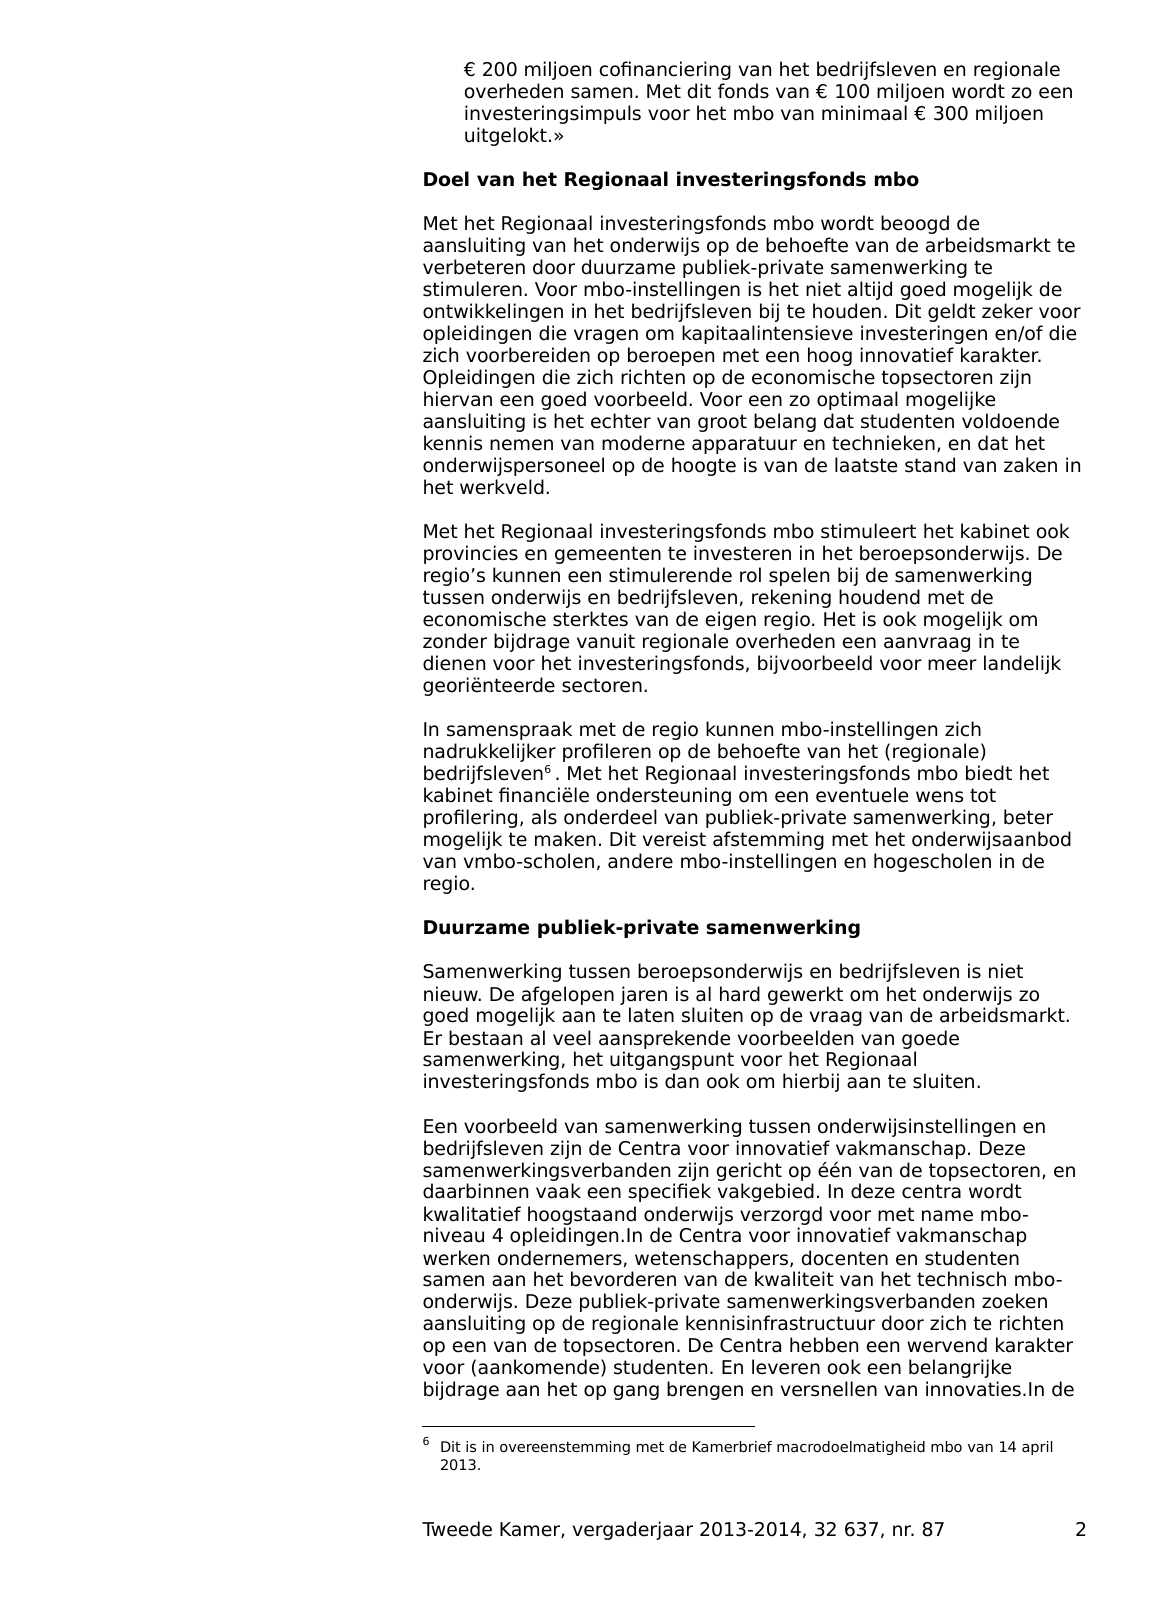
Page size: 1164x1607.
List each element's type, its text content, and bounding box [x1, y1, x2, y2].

text € 200 miljoen cofinanciering van het bedrijfsleven en regionale overheden samen. Met dit fonds van € 100 miljoen wordt zo een investeringsimpuls voor het mbo van minimaal € 300 miljoen uitgelokt.» [422, 59, 1087, 147]
text Met het Regionaal investeringsfonds mbo wordt beoogd de aansluiting van het onderwijs op de behoefte van de arbeidsmarkt te verbeteren door duurzame publiek-private samenwerking te stimuleren. Voor mbo-instellingen is het niet altijd goed mogelijk de ontwikkelingen in het bedrijfsleven bij te houden. Dit geldt zeker voor opleidingen die vragen om kapitaalintensieve investeringen en/of die zich voorbereiden op beroepen met een hoog innovatief karakter. Opleidingen die zich richten op de economische topsectoren zijn hiervan een goed voorbeeld. Voor een zo optimaal mogelijke aansluiting is het echter van groot belang dat studenten voldoende kennis nemen van moderne apparatuur en technieken, en dat het onderwijspersoneel op de hoogte is van de laatste stand van zaken in het werkveld. [422, 213, 1087, 499]
subtitle Duurzame publiek-private samenwerking [422, 917, 1087, 939]
text Dit is in overeenstemming met de Kamerbrief macrodoelmatigheid mbo van 14 april 2013. [422, 1435, 1087, 1474]
text In samenspraak met de regio kunnen mbo-instellingen zich nadrukkelijker profileren op de behoefte van het (regionale) bedrijfsleven. Met het Regionaal investeringsfonds mbo biedt het kabinet financiële ondersteuning om een eventuele wens tot profilering, als onderdeel van publiek-private samenwerking, beter mogelijk te maken. Dit vereist afstemming met het onderwijsaanbod van vmbo-scholen, andere mbo-instellingen en hogescholen in de regio. [422, 719, 1087, 895]
text Een voorbeeld van samenwerking tussen onderwijsinstellingen en bedrijfsleven zijn de Centra voor innovatief vakmanschap. Deze samenwerkingsverbanden zijn gericht op één van de topsectoren, en daarbinnen vaak een specifiek vakgebied. In deze centra wordt kwalitatief hoogstaand onderwijs verzorgd voor met name mbo-niveau 4 opleidingen.In de Centra voor innovatief vakmanschap werken ondernemers, wetenschappers, docenten en studenten samen aan het bevorderen van de kwaliteit van het technisch mbo-onderwijs. Deze publiek-private samenwerkingsverbanden zoeken aansluiting op de regionale kennisinfrastructuur door zich te richten op een van de topsectoren. De Centra hebben een wervend karakter voor (aankomende) studenten. En leveren ook een belangrijke bijdrage aan het op gang brengen en versnellen van innovaties.In de [422, 1116, 1087, 1401]
subtitle Doel van het Regionaal investeringsfonds mbo [422, 169, 1087, 191]
text Samenwerking tussen beroepsonderwijs en bedrijfsleven is niet nieuw. De afgelopen jaren is al hard gewerkt om het onderwijs zo goed mogelijk aan te laten sluiten op de vraag van de arbeidsmarkt. Er bestaan al veel aansprekende voorbeelden van goede samenwerking, het uitgangspunt voor het Regionaal investeringsfonds mbo is dan ook om hierbij aan te sluiten. [422, 961, 1087, 1093]
text Met het Regionaal investeringsfonds mbo stimuleert het kabinet ook provincies en gemeenten te investeren in het beroepsonderwijs. De regio’s kunnen een stimulerende rol spelen bij de samenwerking tussen onderwijs en bedrijfsleven, rekening houdend met de economische sterktes van de eigen regio. Het is ook mogelijk om zonder bijdrage vanuit regionale overheden een aanvraag in te dienen voor het investeringsfonds, bijvoorbeeld voor meer landelijk georiënteerde sectoren. [422, 521, 1087, 697]
